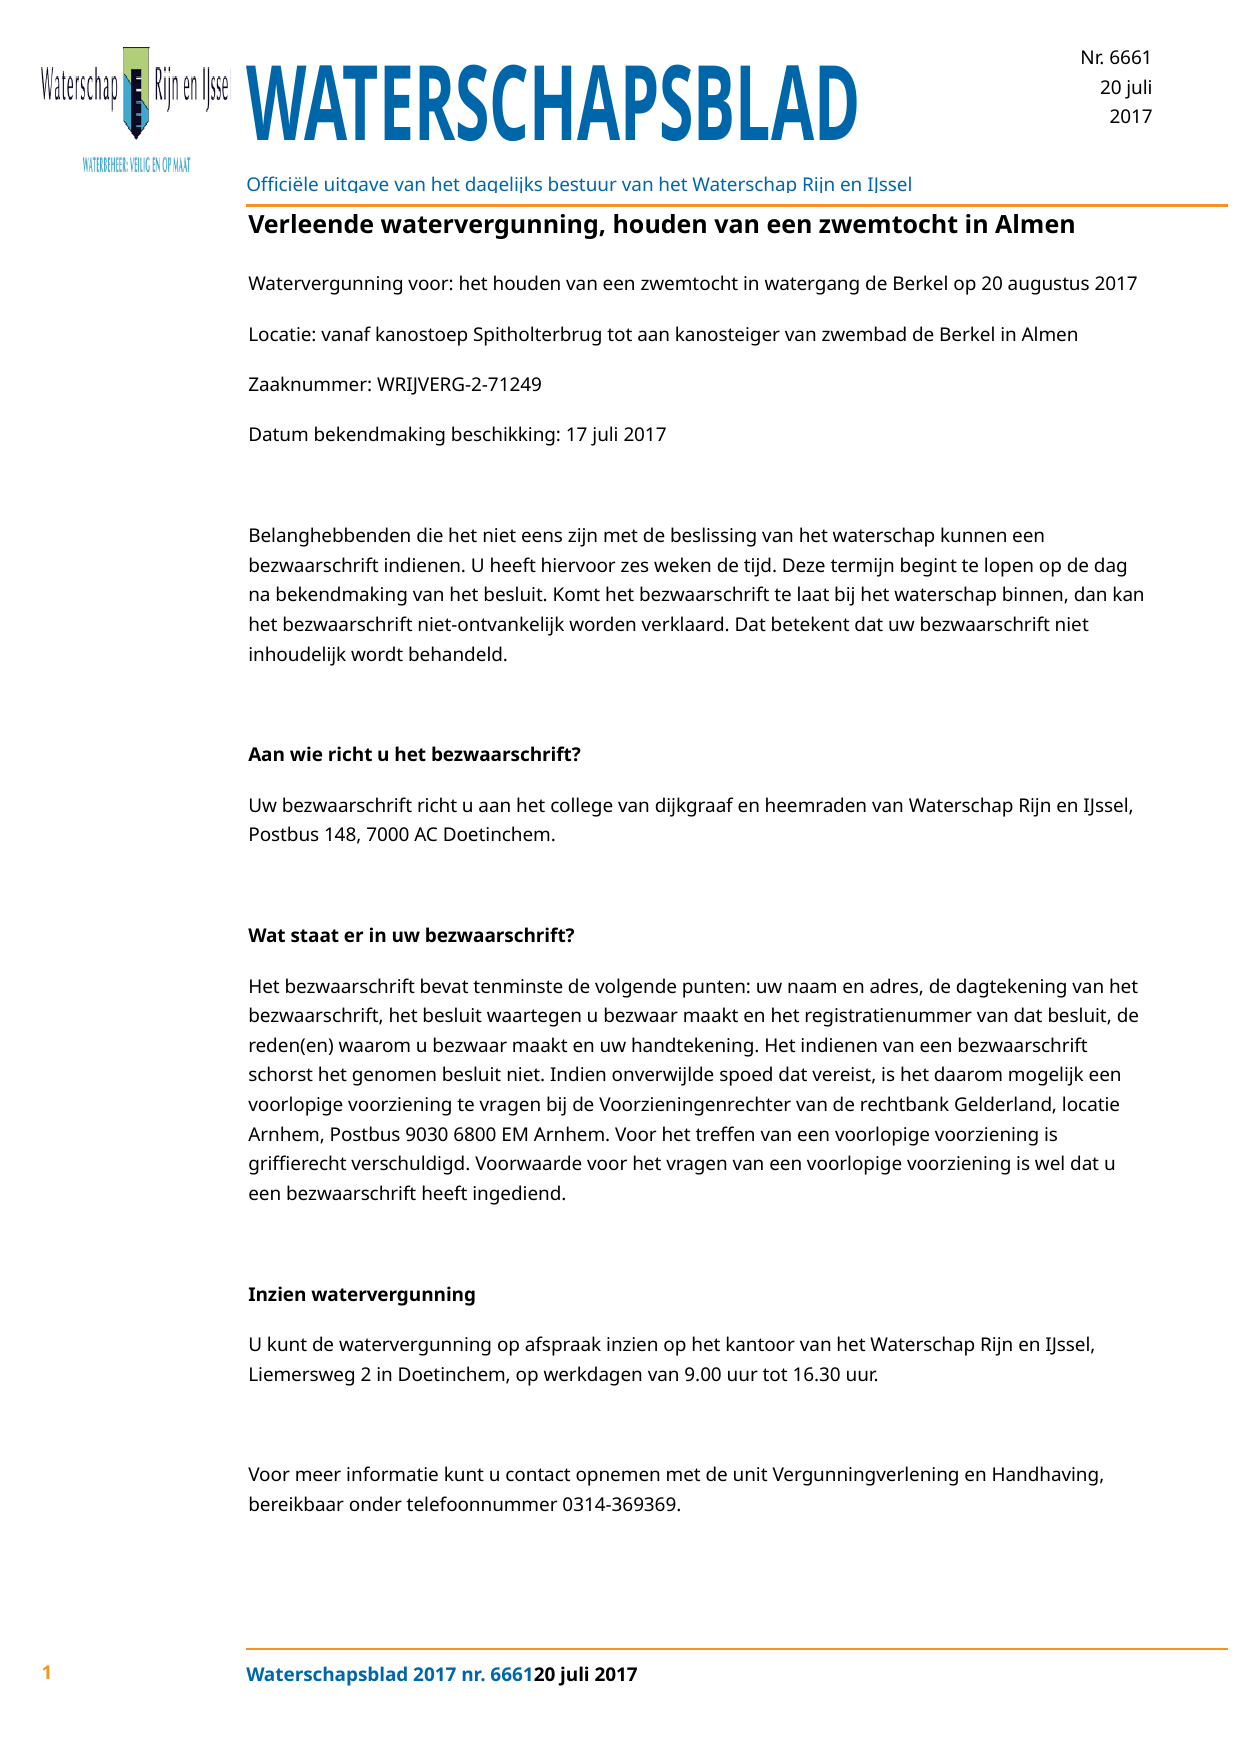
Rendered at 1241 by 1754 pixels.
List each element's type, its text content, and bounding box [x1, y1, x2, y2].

picture [41, 47, 231, 172]
text U kunt de watervergunning op afspraak inzien op het kantoor van het Waterschap Rijn en IJssel, Liemersweg 2 in Doetinchem, op werkdagen van 9.00 uur tot 16.30 uur. [248, 1331, 1152, 1386]
text Het bezwaarschrift bevat tenminste de volgende punten: uw naam en adres, de dagtekening van het bezwaarschrift, het besluit waartegen u bezwaar maakt en het registratienummer van dat besluit, de reden(en) waarom u bezwaar maakt en uw handtekening. Het indienen van een bezwaarschrift schorst het genomen besluit niet. Indien onverwijlde spoed dat vereist, is het daarom mogelijk een voorlopige voorziening te vragen bij de Voorzieningenrechter van de rechtbank Gelderland, locatie Arnhem, Postbus 9030 6800 EM Arnhem. Voor het treffen van een voorlopige voorziening is griffierecht verschuldigd. Voorwaarde voor het vragen van een voorlopige voorziening is wel dat u een bezwaarschrift heeft ingediend. [248, 973, 1152, 1206]
text Inzien watervergunning [248, 1281, 1152, 1306]
text Datum bekendmaking beschikking: 17 juli 2017 [248, 422, 1152, 447]
text Uw bezwaarschrift richt u aan het college van dijkgraaf en heemraden van Waterschap Rijn en IJssel, Postbus 148, 7000 AC Doetinchem. [248, 792, 1152, 847]
text Belanghebbenden die het niet eens zijn met de beslissing van het waterschap kunnen een bezwaarschrift indienen. U heeft hiervoor zes weken de tijd. Deze termijn begint te lopen op de dag na bekendmaking van het besluit. Komt het bezwaarschrift te laat bij het waterschap binnen, dan kan het bezwaarschrift niet-ontvankelijk worden verklaard. Dat betekent dat uw bezwaarschrift niet inhoudelijk wordt behandeld. [248, 522, 1152, 666]
text Zaaknummer: WRIJVERG-2-71249 [248, 371, 1152, 397]
text Watervergunning voor: het houden van een zwemtocht in watergang de Berkel op 20 augustus 2017 [248, 270, 1152, 296]
text Voor meer informatie kunt u contact opnemen met de unit Vergunningverlening en Handhaving, bereikbaar onder telefoonnummer 0314-369369. [248, 1462, 1152, 1517]
text Aan wie richt u het bezwaarschrift? [248, 742, 1152, 767]
text Verleende watervergunning, houden van een zwemtocht in Almen [248, 207, 1152, 241]
text Wat staat er in uw bezwaarschrift? [248, 922, 1152, 948]
text Locatie: vanaf kanostoep Spitholterbrug tot aan kanosteiger van zwembad de Berkel in Almen [248, 321, 1152, 346]
